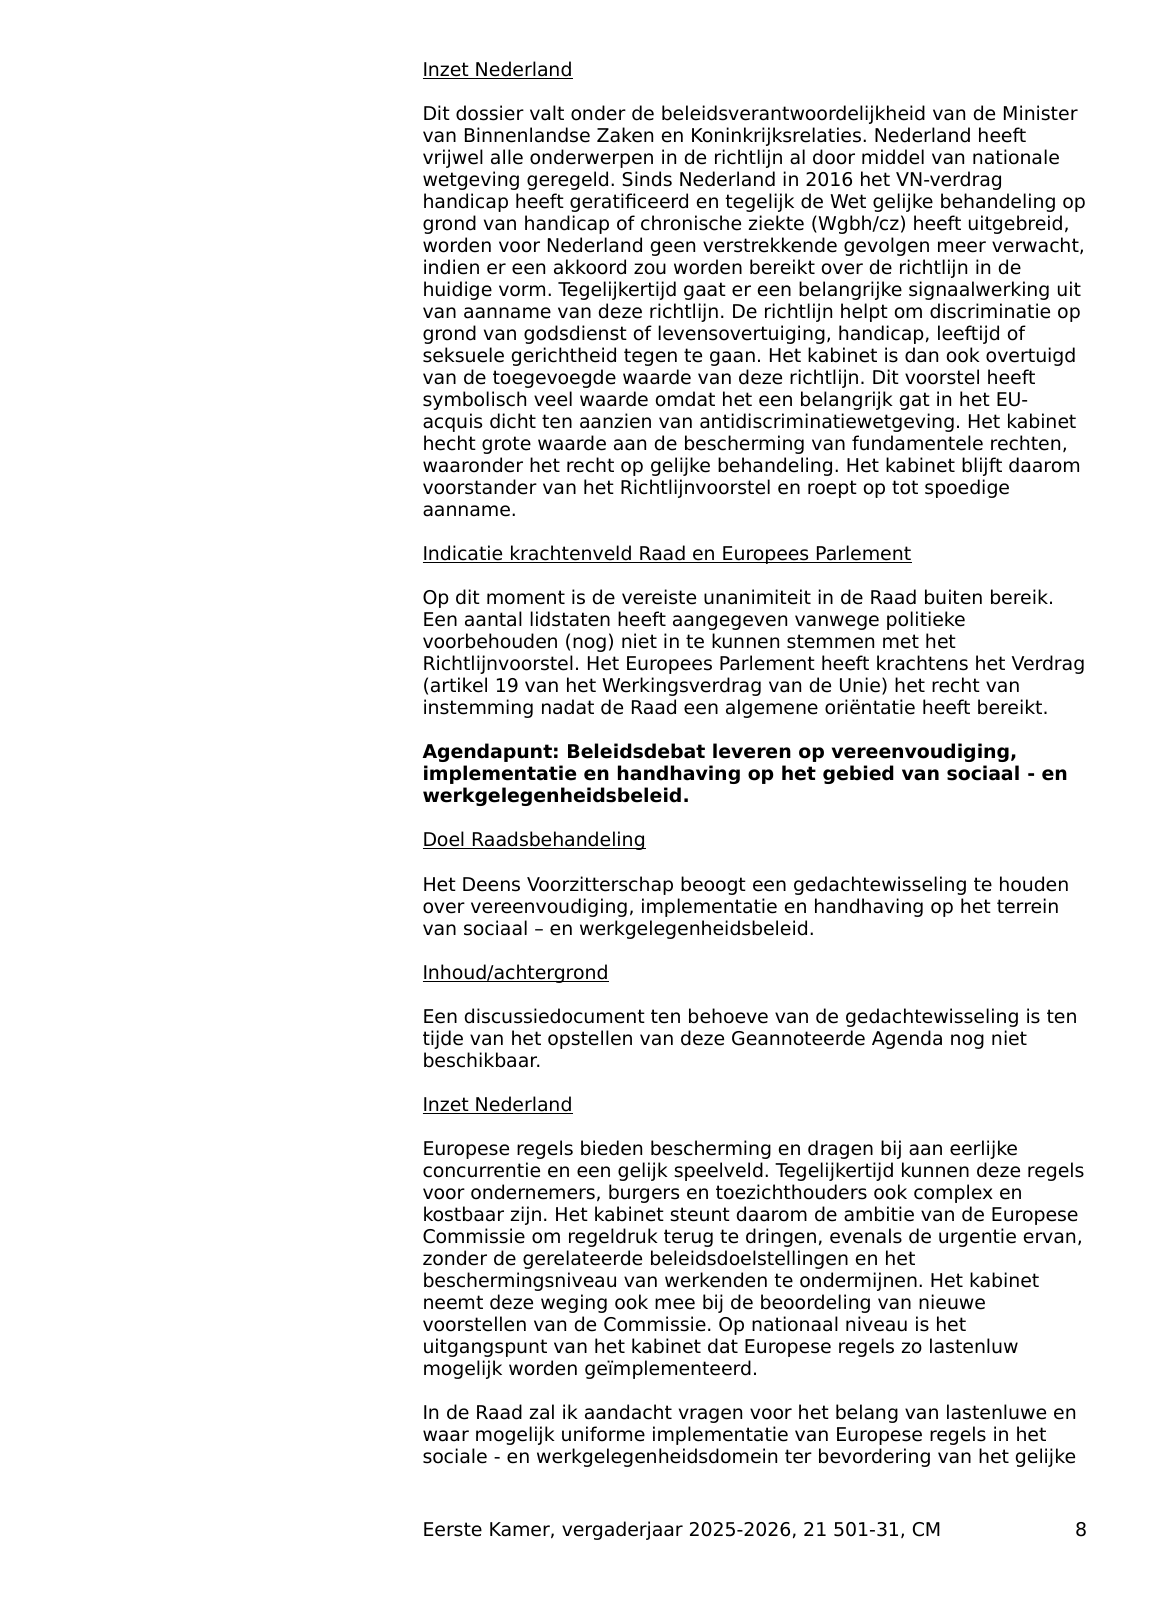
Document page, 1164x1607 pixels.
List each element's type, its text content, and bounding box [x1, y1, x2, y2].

text Dit dossier valt onder de beleidsverantwoordelijkheid van de Minister van Binnenlandse Zaken en Koninkrijksrelaties. Nederland heeft vrijwel alle onderwerpen in de richtlijn al door middel van nationale wetgeving geregeld. Sinds Nederland in 2016 het VN-verdrag handicap heeft geratificeerd en tegelijk de Wet gelijke behandeling op grond van handicap of chronische ziekte (Wgbh/cz) heeft uitgebreid, worden voor Nederland geen verstrekkende gevolgen meer verwacht, indien er een akkoord zou worden bereikt over de richtlijn in de huidige vorm. Tegelijkertijd gaat er een belangrijke signaalwerking uit van aanname van deze richtlijn. De richtlijn helpt om discriminatie op grond van godsdienst of levensovertuiging, handicap, leeftijd of seksuele gerichtheid tegen te gaan. Het kabinet is dan ook overtuigd van de toegevoegde waarde van deze richtlijn. Dit voorstel heeft symbolisch veel waarde omdat het een belangrijk gat in het EU-acquis dicht ten aanzien van antidiscriminatiewetgeving. Het kabinet hecht grote waarde aan de bescherming van fundamentele rechten, waaronder het recht op gelijke behandeling. Het kabinet blijft daarom voorstander van het Richtlijnvoorstel en roept op tot spoedige aanname. [422, 103, 1087, 521]
text Het Deens Voorzitterschap beoogt een gedachtewisseling te houden over vereenvoudiging, implementatie en handhaving op het terrein van sociaal – en werkgelegenheidsbeleid. [422, 873, 1087, 939]
text Op dit moment is de vereiste unanimiteit in de Raad buiten bereik. Een aantal lidstaten heeft aangegeven vanwege politieke voorbehouden (nog) niet in te kunnen stemmen met het Richtlijnvoorstel. Het Europees Parlement heeft krachtens het Verdrag (artikel 19 van het Werkingsverdrag van de Unie) het recht van instemming nadat de Raad een algemene oriëntatie heeft bereikt. [422, 587, 1087, 719]
subtitle Indicatie krachtenveld Raad en Europees Parlement [422, 543, 1087, 565]
subtitle Inhoud/achtergrond [422, 962, 1087, 984]
text In de Raad zal ik aandacht vragen voor het belang van lastenluwe en waar mogelijk uniforme implementatie van Europese regels in het sociale - en werkgelegenheidsdomein ter bevordering van het gelijke [422, 1402, 1087, 1468]
text Europese regels bieden bescherming en dragen bij aan eerlijke concurrentie en een gelijk speelveld. Tegelijkertijd kunnen deze regels voor ondernemers, burgers en toezichthouders ook complex en kostbaar zijn. Het kabinet steunt daarom de ambitie van de Europese Commissie om regeldruk terug te dringen, evenals de urgentie ervan, zonder de gerelateerde beleidsdoelstellingen en het beschermingsniveau van werkenden te ondermijnen. Het kabinet neemt deze weging ook mee bij de beoordeling van nieuwe voorstellen van de Commissie. Op nationaal niveau is het uitgangspunt van het kabinet dat Europese regels zo lastenluw mogelijk worden geïmplementeerd. [422, 1138, 1087, 1380]
subtitle Doel Raadsbehandeling [422, 829, 1087, 851]
subtitle Agendapunt: Beleidsdebat leveren op vereenvoudiging, implementatie en handhaving op het gebied van sociaal - en werkgelegenheidsbeleid. [422, 741, 1087, 807]
subtitle Inzet Nederland [422, 1094, 1087, 1116]
subtitle Inzet Nederland [422, 59, 1087, 81]
text Een discussiedocument ten behoeve van de gedachtewisseling is ten tijde van het opstellen van deze Geannoteerde Agenda nog niet beschikbaar. [422, 1006, 1087, 1072]
